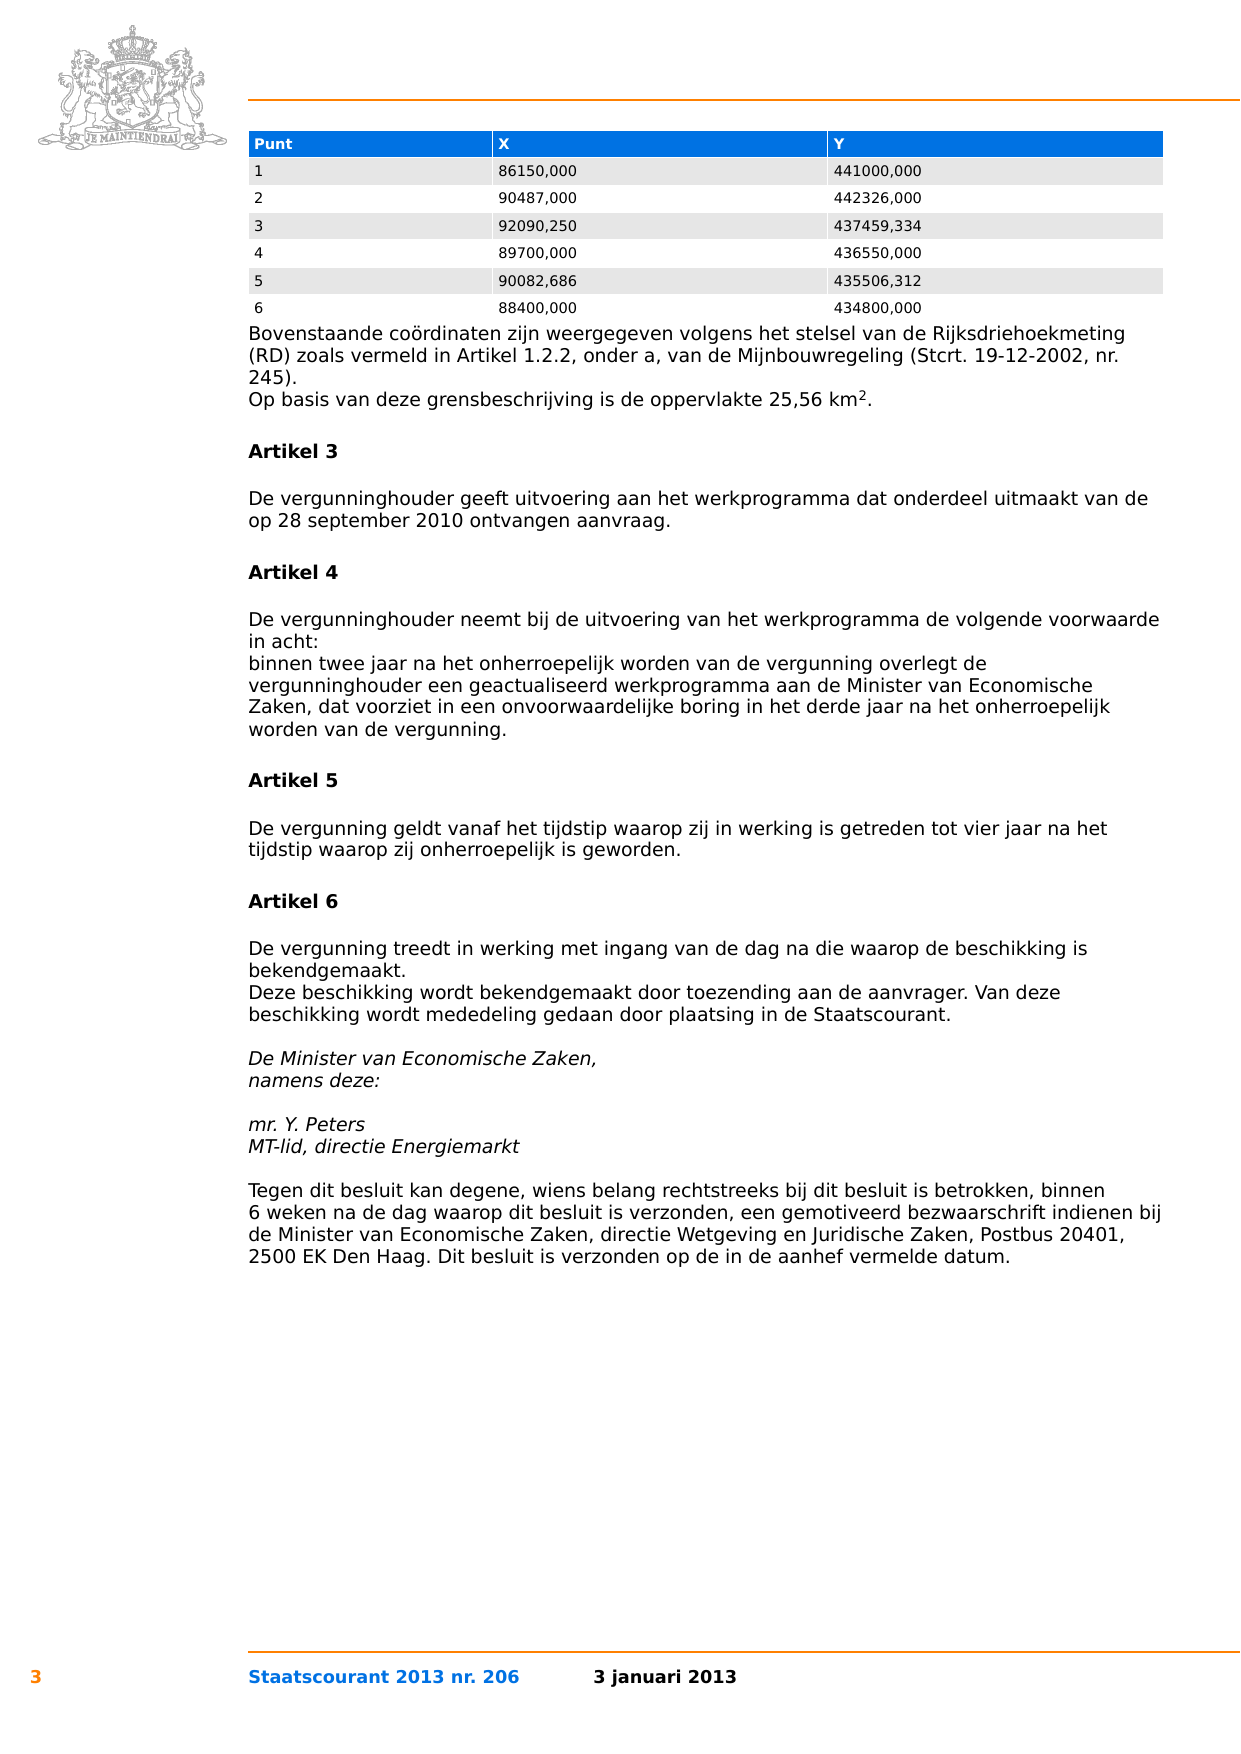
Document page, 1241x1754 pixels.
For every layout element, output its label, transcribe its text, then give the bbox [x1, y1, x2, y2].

table_cell 88400,000 [493, 295, 827, 322]
table_cell 435506,312 [828, 268, 1163, 294]
text Deze beschikking wordt bekendgemaakt door toezending aan de aanvrager. Van deze beschikking wordt mededeling gedaan door plaatsing in de Staatscourant. [248, 982, 1163, 1026]
text binnen twee jaar na het onherroepelijk worden van de vergunning overlegt de vergunninghouder een geactualiseerd werkprogramma aan de Minister van Economische Zaken, dat voorziet in een onvoorwaardelijke boring in het derde jaar na het onherroepelijk worden van de vergunning. [248, 652, 1163, 740]
table_cell 434800,000 [828, 295, 1163, 322]
picture [38, 25, 227, 150]
table_header X [493, 131, 827, 157]
text De vergunning treedt in werking met ingang van de dag na die waarop de beschikking is bekendgemaakt. [248, 938, 1163, 982]
table_cell 6 [249, 295, 492, 322]
text De Minister van Economische Zaken, namens deze: mr. Y. Peters MT-lid, directie Energiemarkt [248, 1048, 1163, 1158]
table_cell 3 [249, 213, 492, 239]
table_cell 90487,000 [493, 186, 827, 212]
table_cell 5 [249, 268, 492, 294]
text Bovenstaande coördinaten zijn weergegeven volgens het stelsel van de Rijksdriehoekmeting (RD) zoals vermeld in Artikel 1.2.2, onder a, van de Mijnbouwregeling (Stcrt. 19-12-2002, nr. 245). [248, 323, 1163, 389]
text De vergunninghouder neemt bij de uitvoering van het werkprogramma de volgende voorwaarde in acht: [248, 608, 1163, 652]
table_cell 90082,686 [493, 268, 827, 294]
table_header Y [828, 131, 1163, 157]
table_cell 1 [249, 158, 492, 185]
table_cell 441000,000 [828, 158, 1163, 185]
table_cell 92090,250 [493, 213, 827, 239]
table_cell 86150,000 [493, 158, 827, 185]
table_cell 2 [249, 186, 492, 212]
subtitle Artikel 4 [248, 562, 1163, 583]
subtitle Artikel 5 [248, 770, 1163, 792]
subtitle Artikel 3 [248, 441, 1163, 463]
table_cell 437459,334 [828, 213, 1163, 239]
table_cell 436550,000 [828, 241, 1163, 267]
table_header Punt [249, 131, 492, 157]
table_cell 442326,000 [828, 186, 1163, 212]
text De vergunning geldt vanaf het tijdstip waarop zij in werking is getreden tot vier jaar na het tijdstip waarop zij onherroepelijk is geworden. [248, 817, 1163, 861]
text Tegen dit besluit kan degene, wiens belang rechtstreeks bij dit besluit is betrokken, binnen 6 weken na de dag waarop dit besluit is verzonden, een gemotiveerd bezwaarschrift indienen bij de Minister van Economische Zaken, directie Wetgeving en Juridische Zaken, Postbus 20401, 2500 EK Den Haag. Dit besluit is verzonden op de in de aanhef vermelde datum. [248, 1180, 1163, 1268]
table_cell 89700,000 [493, 241, 827, 267]
subtitle Artikel 6 [248, 891, 1163, 913]
text Op basis van deze grensbeschrijving is de oppervlakte 25,56 km2. [248, 389, 1163, 411]
table_cell 4 [249, 241, 492, 267]
text De vergunninghouder geeft uitvoering aan het werkprogramma dat onderdeel uitmaakt van de op 28 september 2010 ontvangen aanvraag. [248, 488, 1163, 532]
